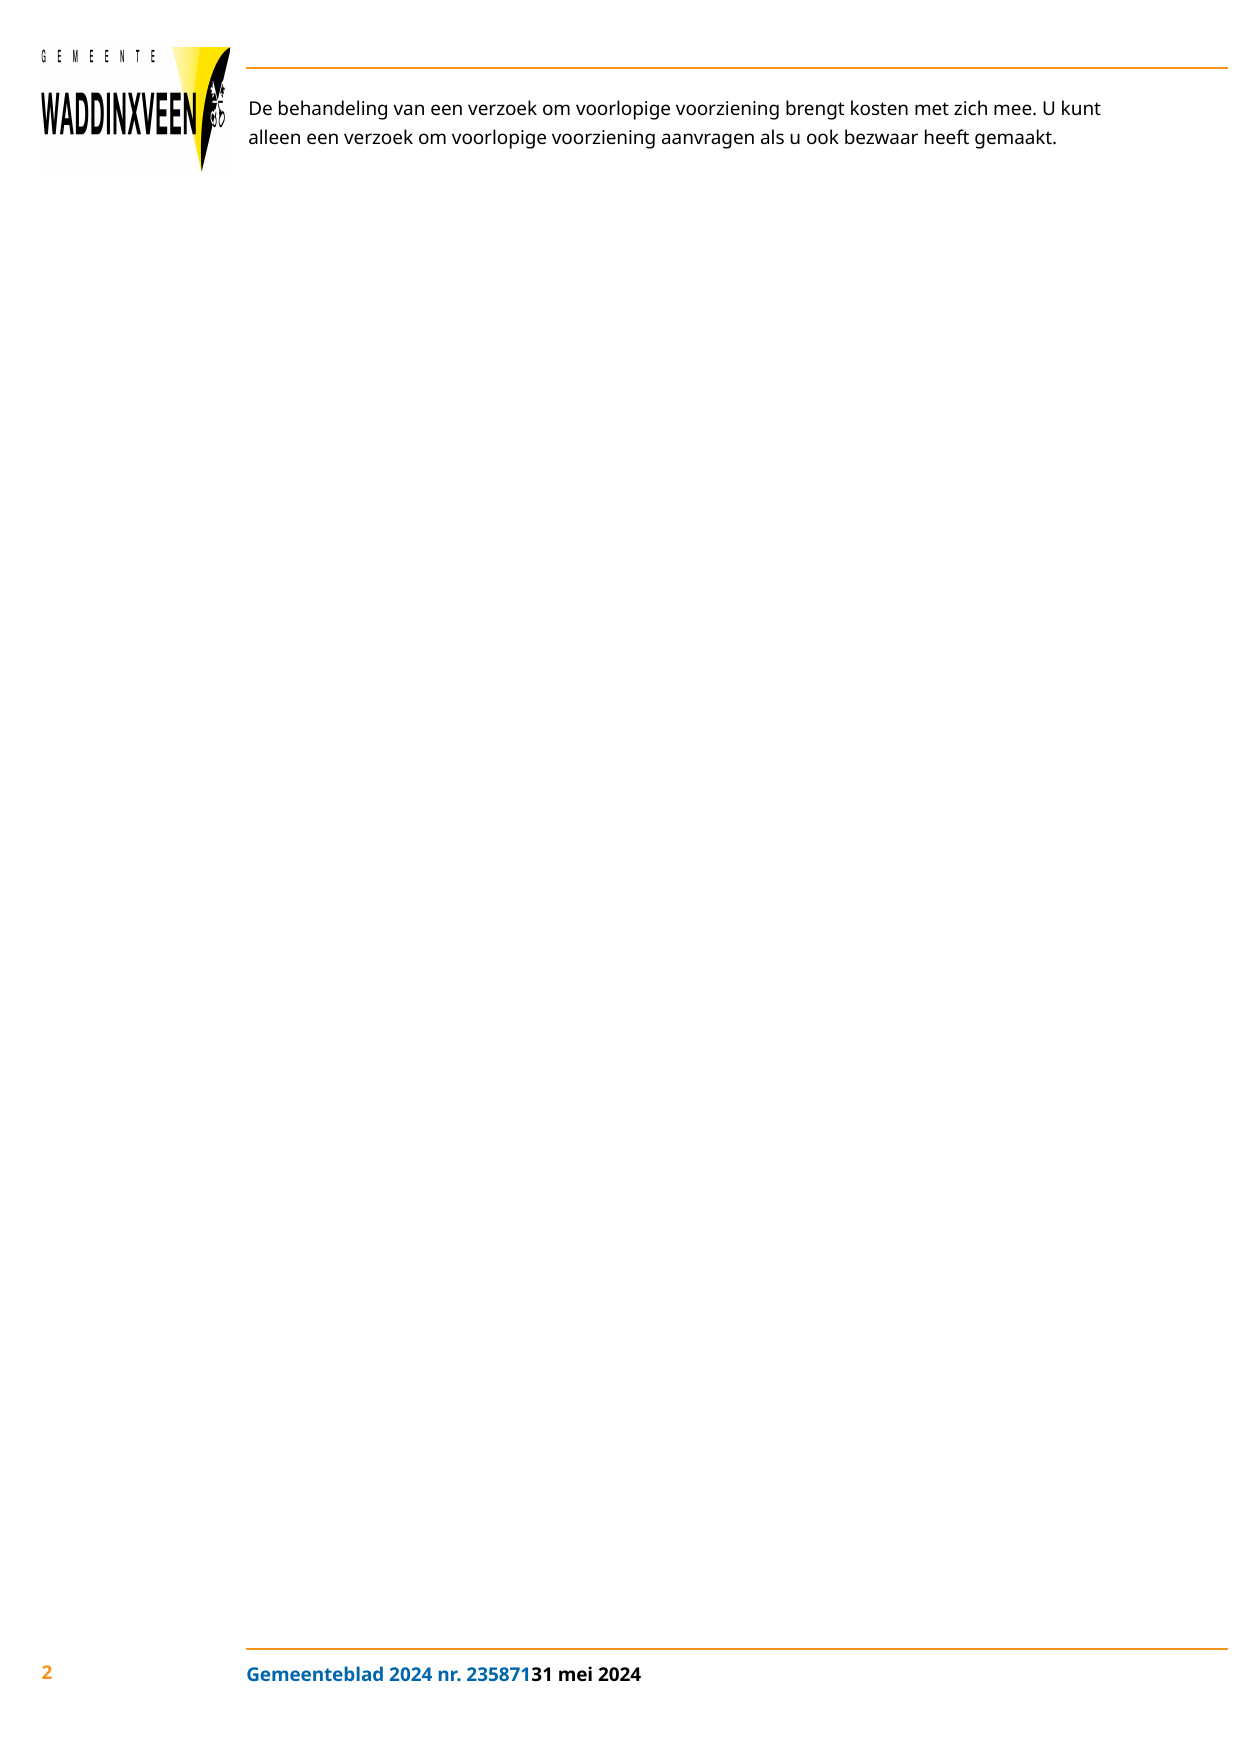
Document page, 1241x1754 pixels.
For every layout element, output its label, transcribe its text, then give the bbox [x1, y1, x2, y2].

text De behandeling van een verzoek om voorlopige voorziening brengt kosten met zich mee. U kunt alleen een verzoek om voorlopige voorziening aanvragen als u ook bezwaar heeft gemaakt. [248, 95, 1152, 150]
picture [41, 47, 231, 172]
